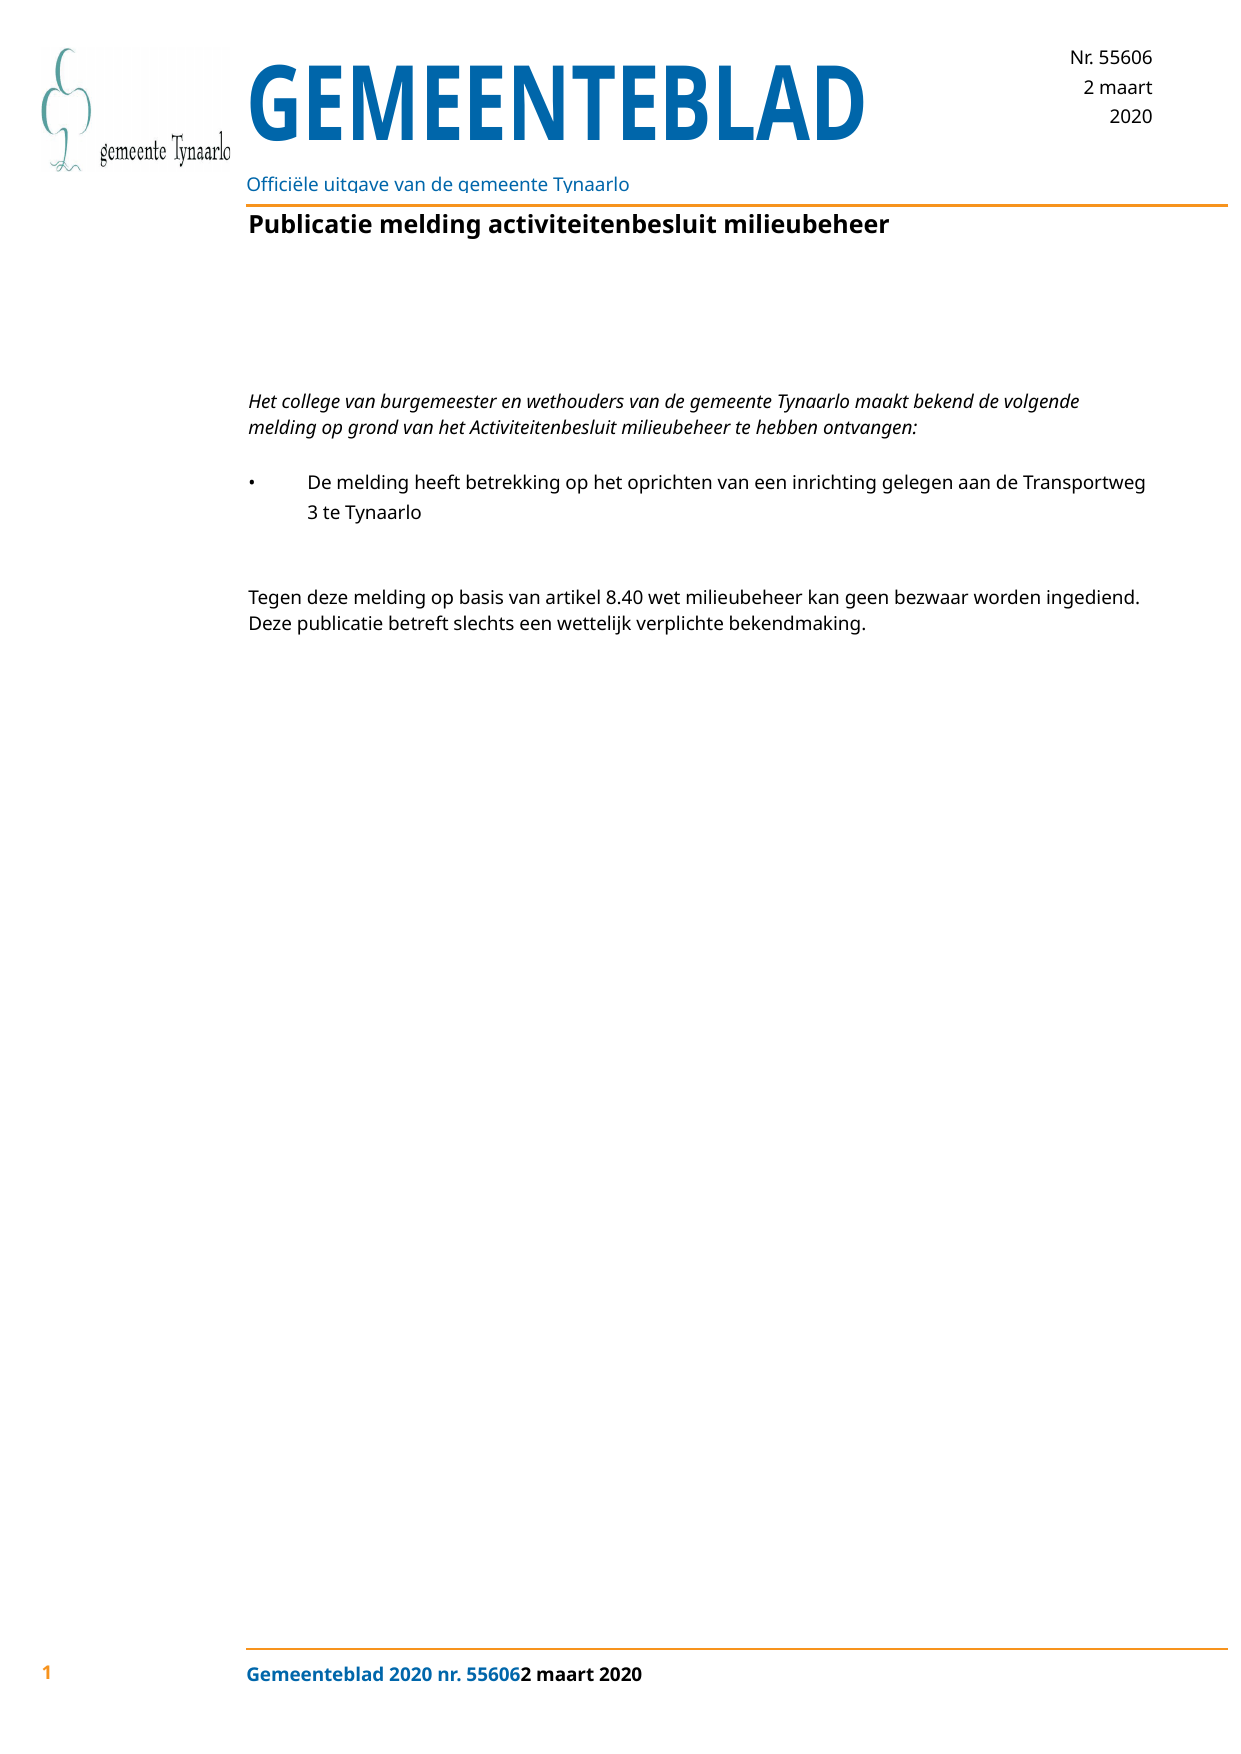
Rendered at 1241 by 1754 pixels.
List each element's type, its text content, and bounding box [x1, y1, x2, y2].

text Publicatie melding activiteitenbesluit milieubeheer [248, 207, 1152, 241]
list De melding heeft betrekking op het oprichten van een inrichting gelegen aan de Transportweg 3 te Tynaarlo [248, 469, 1152, 525]
picture [41, 47, 231, 172]
text Het college van burgemeester en wethouders van de gemeente Tynaarlo maakt bekend de volgende melding op grond van het Activiteitenbesluit milieubeheer te hebben ontvangen: [248, 388, 1152, 440]
text Tegen deze melding op basis van artikel 8.40 wet milieubeheer kan geen bezwaar worden ingediend. [248, 584, 1152, 610]
text Deze publicatie betreft slechts een wettelijk verplichte bekendmaking. [248, 610, 1152, 635]
